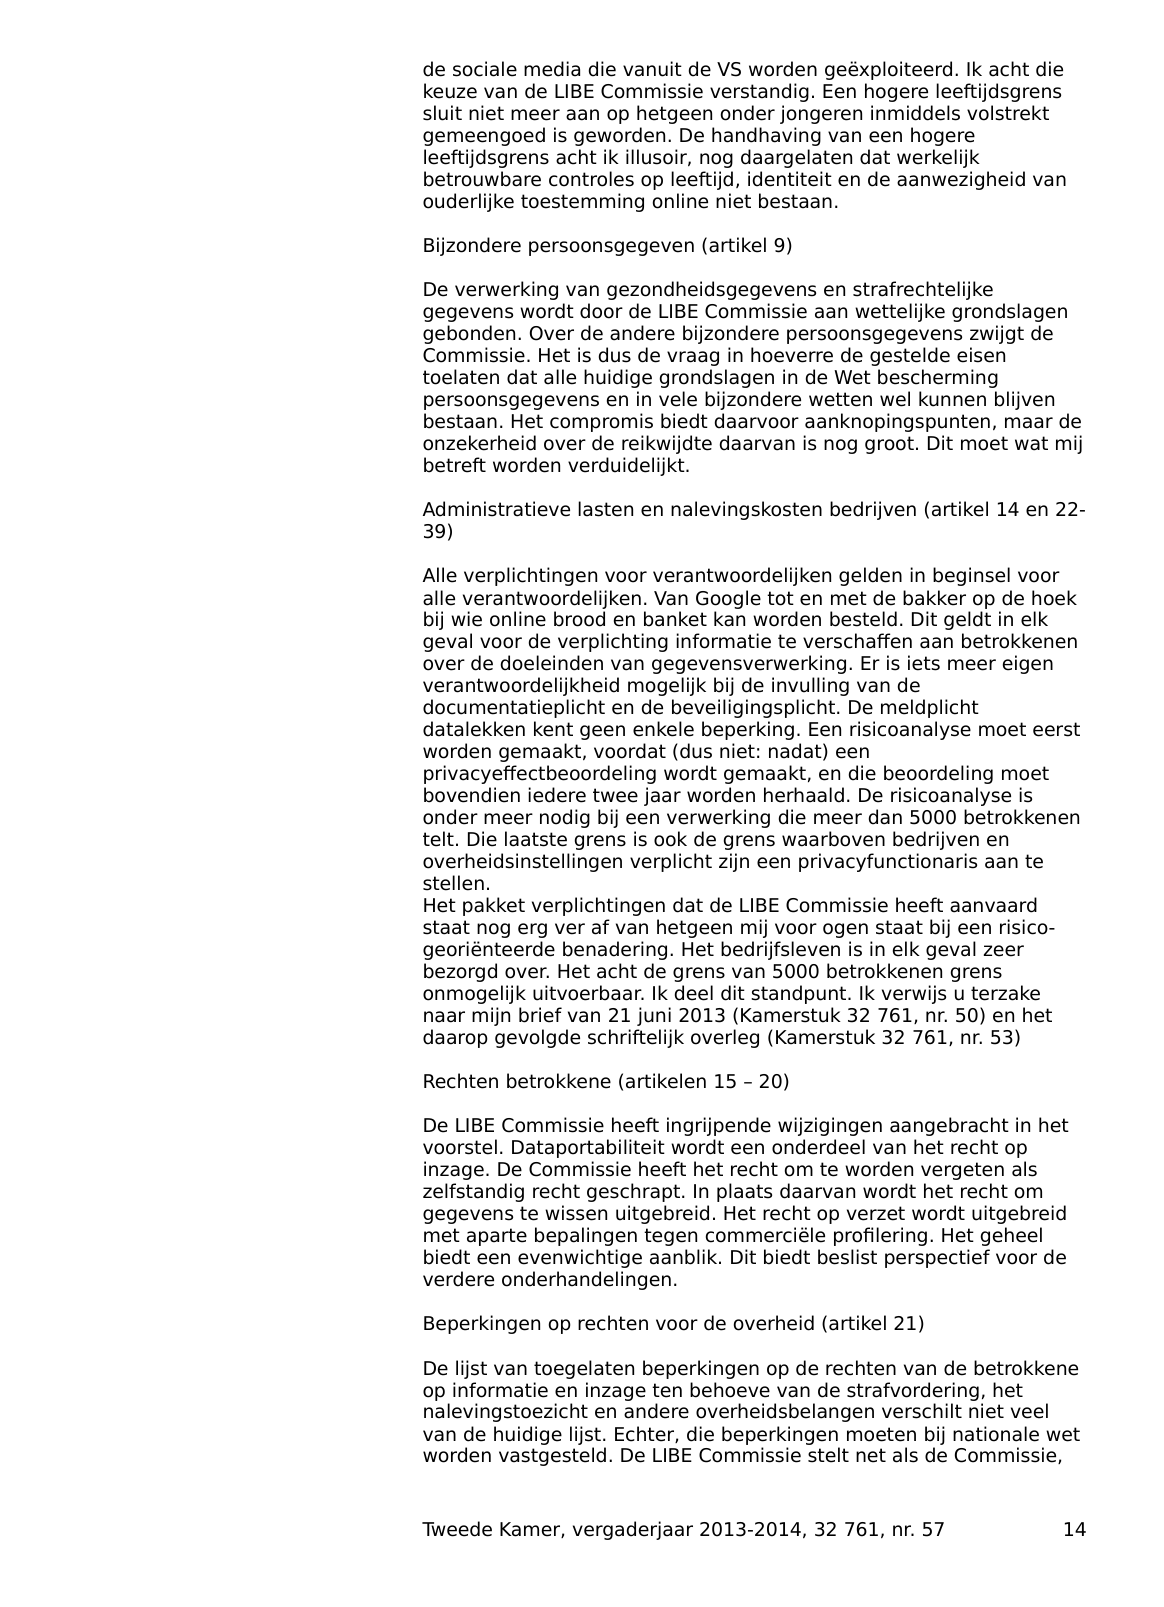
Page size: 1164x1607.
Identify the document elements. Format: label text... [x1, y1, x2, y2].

text de sociale media die vanuit de VS worden geëxploiteerd. Ik acht die keuze van de LIBE Commissie verstandig. Een hogere leeftijdsgrens sluit niet meer aan op hetgeen onder jongeren inmiddels volstrekt gemeengoed is geworden. De handhaving van een hogere leeftijdsgrens acht ik illusoir, nog daargelaten dat werkelijk betrouwbare controles op leeftijd, identiteit en de aanwezigheid van ouderlijke toestemming online niet bestaan. [422, 59, 1087, 213]
subtitle Bijzondere persoonsgegeven (artikel 9) [422, 235, 1087, 257]
text De lijst van toegelaten beperkingen op de rechten van de betrokkene op informatie en inzage ten behoeve van de strafvordering, het nalevingstoezicht en andere overheidsbelangen verschilt niet veel van de huidige lijst. Echter, die beperkingen moeten bij nationale wet worden vastgesteld. De LIBE Commissie stelt net als de Commissie, [422, 1357, 1087, 1467]
subtitle Administratieve lasten en nalevingskosten bedrijven (artikel 14 en 22- 39) [422, 499, 1087, 543]
text Alle verplichtingen voor verantwoordelijken gelden in beginsel voor alle verantwoordelijken. Van Google tot en met de bakker op de hoek bij wie online brood en banket kan worden besteld. Dit geldt in elk geval voor de verplichting informatie te verschaffen aan betrokkenen over de doeleinden van gegevensverwerking. Er is iets meer eigen verantwoordelijkheid mogelijk bij de invulling van de documentatieplicht en de beveiligingsplicht. De meldplicht datalekken kent geen enkele beperking. Een risicoanalyse moet eerst worden gemaakt, voordat (dus niet: nadat) een privacyeffectbeoordeling wordt gemaakt, en die beoordeling moet bovendien iedere twee jaar worden herhaald. De risicoanalyse is onder meer nodig bij een verwerking die meer dan 5000 betrokkenen telt. Die laatste grens is ook de grens waarboven bedrijven en overheidsinstellingen verplicht zijn een privacyfunctionaris aan te stellen. [422, 565, 1087, 895]
text De LIBE Commissie heeft ingrijpende wijzigingen aangebracht in het voorstel. Dataportabiliteit wordt een onderdeel van het recht op inzage. De Commissie heeft het recht om te worden vergeten als zelfstandig recht geschrapt. In plaats daarvan wordt het recht om gegevens te wissen uitgebreid. Het recht op verzet wordt uitgebreid met aparte bepalingen tegen commerciële profilering. Het geheel biedt een evenwichtige aanblik. Dit biedt beslist perspectief voor de verdere onderhandelingen. [422, 1115, 1087, 1291]
text Het pakket verplichtingen dat de LIBE Commissie heeft aanvaard staat nog erg ver af van hetgeen mij voor ogen staat bij een risico-georiënteerde benadering. Het bedrijfsleven is in elk geval zeer bezorgd over. Het acht de grens van 5000 betrokkenen grens onmogelijk uitvoerbaar. Ik deel dit standpunt. Ik verwijs u terzake naar mijn brief van 21 juni 2013 (Kamerstuk 32 761, nr. 50) en het daarop gevolgde schriftelijk overleg (Kamerstuk 32 761, nr. 53) [422, 895, 1087, 1049]
subtitle Beperkingen op rechten voor de overheid (artikel 21) [422, 1313, 1087, 1335]
subtitle Rechten betrokkene (artikelen 15 – 20) [422, 1071, 1087, 1093]
text De verwerking van gezondheidsgegevens en strafrechtelijke gegevens wordt door de LIBE Commissie aan wettelijke grondslagen gebonden. Over de andere bijzondere persoonsgegevens zwijgt de Commissie. Het is dus de vraag in hoeverre de gestelde eisen toelaten dat alle huidige grondslagen in de Wet bescherming persoonsgegevens en in vele bijzondere wetten wel kunnen blijven bestaan. Het compromis biedt daarvoor aanknopingspunten, maar de onzekerheid over de reikwijdte daarvan is nog groot. Dit moet wat mij betreft worden verduidelijkt. [422, 279, 1087, 477]
